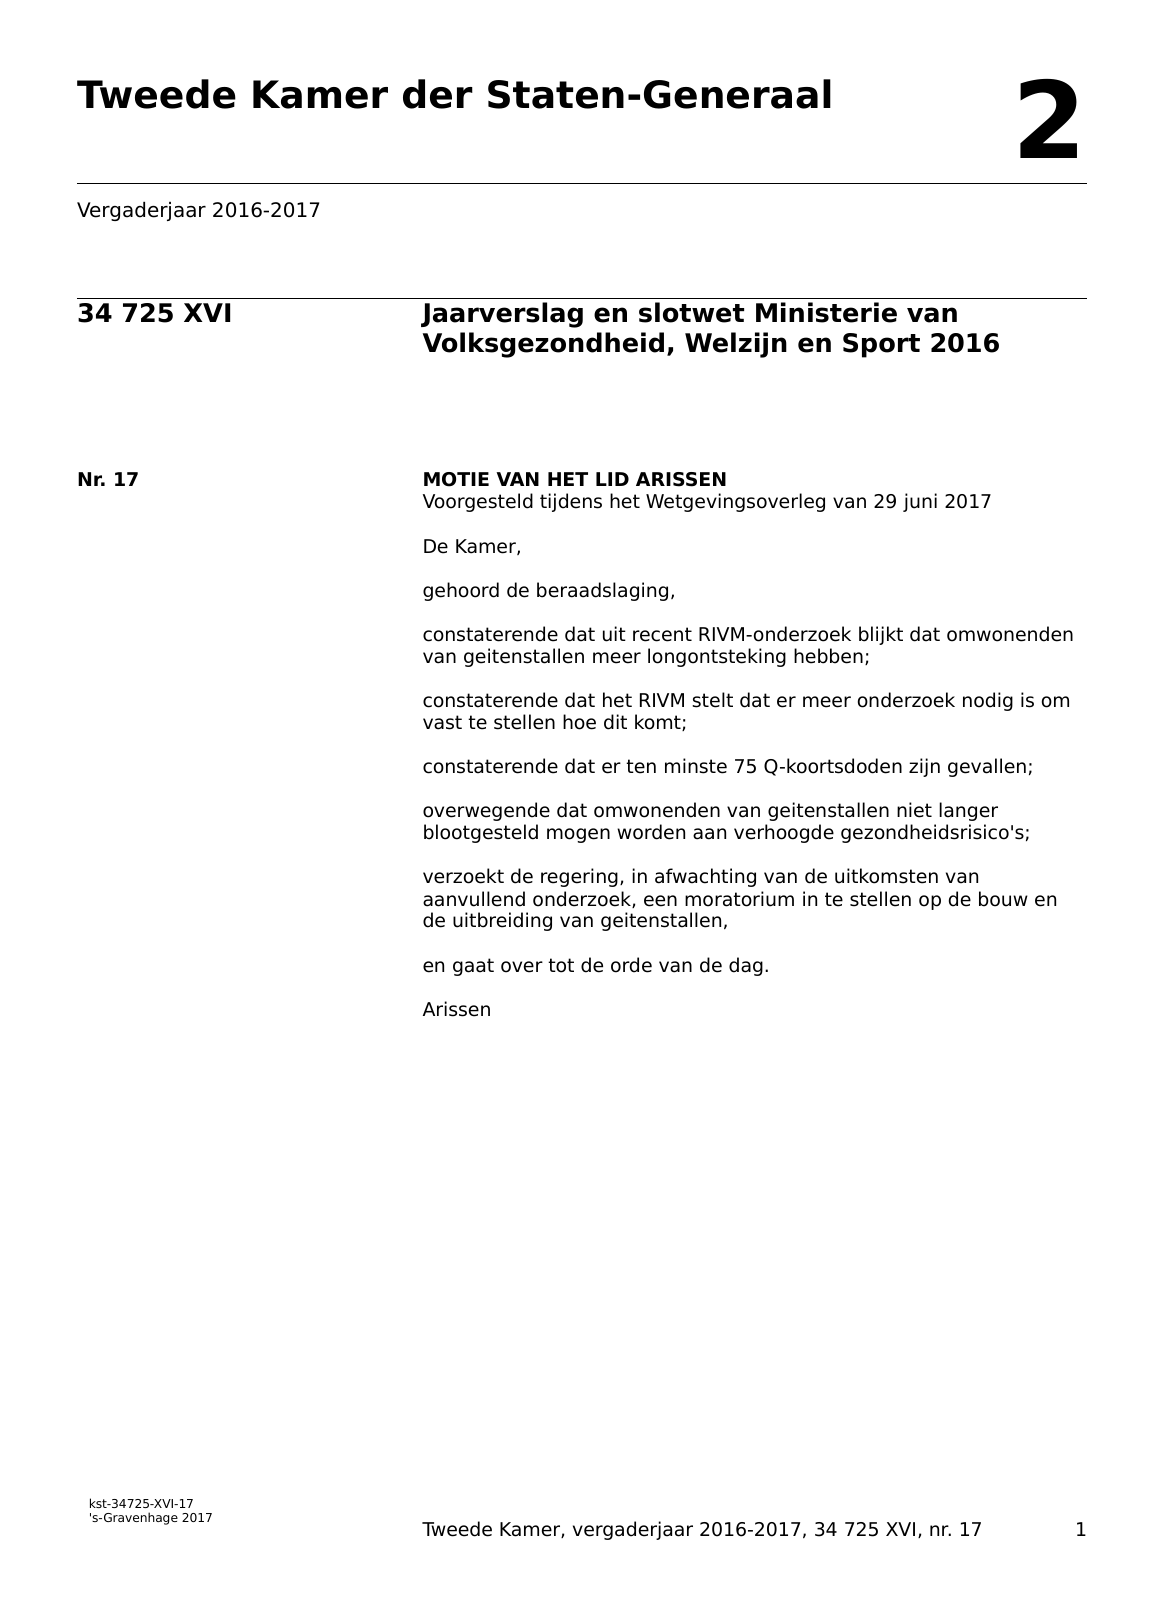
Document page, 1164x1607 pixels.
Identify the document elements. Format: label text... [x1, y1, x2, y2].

text kst-34725-XVI-17 [88, 1497, 323, 1511]
text constaterende dat het RIVM stelt dat er meer onderzoek nodig is om vast te stellen hoe dit komt; [422, 690, 1087, 734]
table_cell Vergaderjaar 2016-2017 [77, 184, 1087, 298]
text Voorgesteld tijdens het Wetgevingsoverleg van 29 juni 2017 [422, 491, 1087, 513]
subtitle 34 725 XVI Jaarverslag en slotwet Ministerie van Volksgezondheid, Welzijn en Sport 2016 [77, 299, 1087, 358]
text De Kamer, [422, 536, 1087, 557]
text en gaat over tot de orde van de dag. [422, 954, 1087, 977]
table_header 2 [886, 59, 1087, 183]
text 's-Gravenhage 2017 [88, 1511, 323, 1525]
table_header Tweede Kamer der Staten-Generaal [77, 59, 886, 183]
subtitle Nr. 17 MOTIE VAN HET LID ARISSEN [77, 469, 1087, 491]
text gehoord de beraadslaging, [422, 580, 1087, 602]
text constaterende dat uit recent RIVM-onderzoek blijkt dat omwonenden van geitenstallen meer longontsteking hebben; [422, 624, 1087, 668]
text constaterende dat er ten minste 75 Q-koortsdoden zijn gevallen; [422, 756, 1087, 778]
text verzoekt de regering, in afwachting van de uitkomsten van aanvullend onderzoek, een moratorium in te stellen op de bouw en de uitbreiding van geitenstallen, [422, 866, 1087, 932]
text Arissen [422, 999, 1087, 1021]
text overwegende dat omwonenden van geitenstallen niet langer blootgesteld mogen worden aan verhoogde gezondheidsrisico's; [422, 800, 1087, 844]
